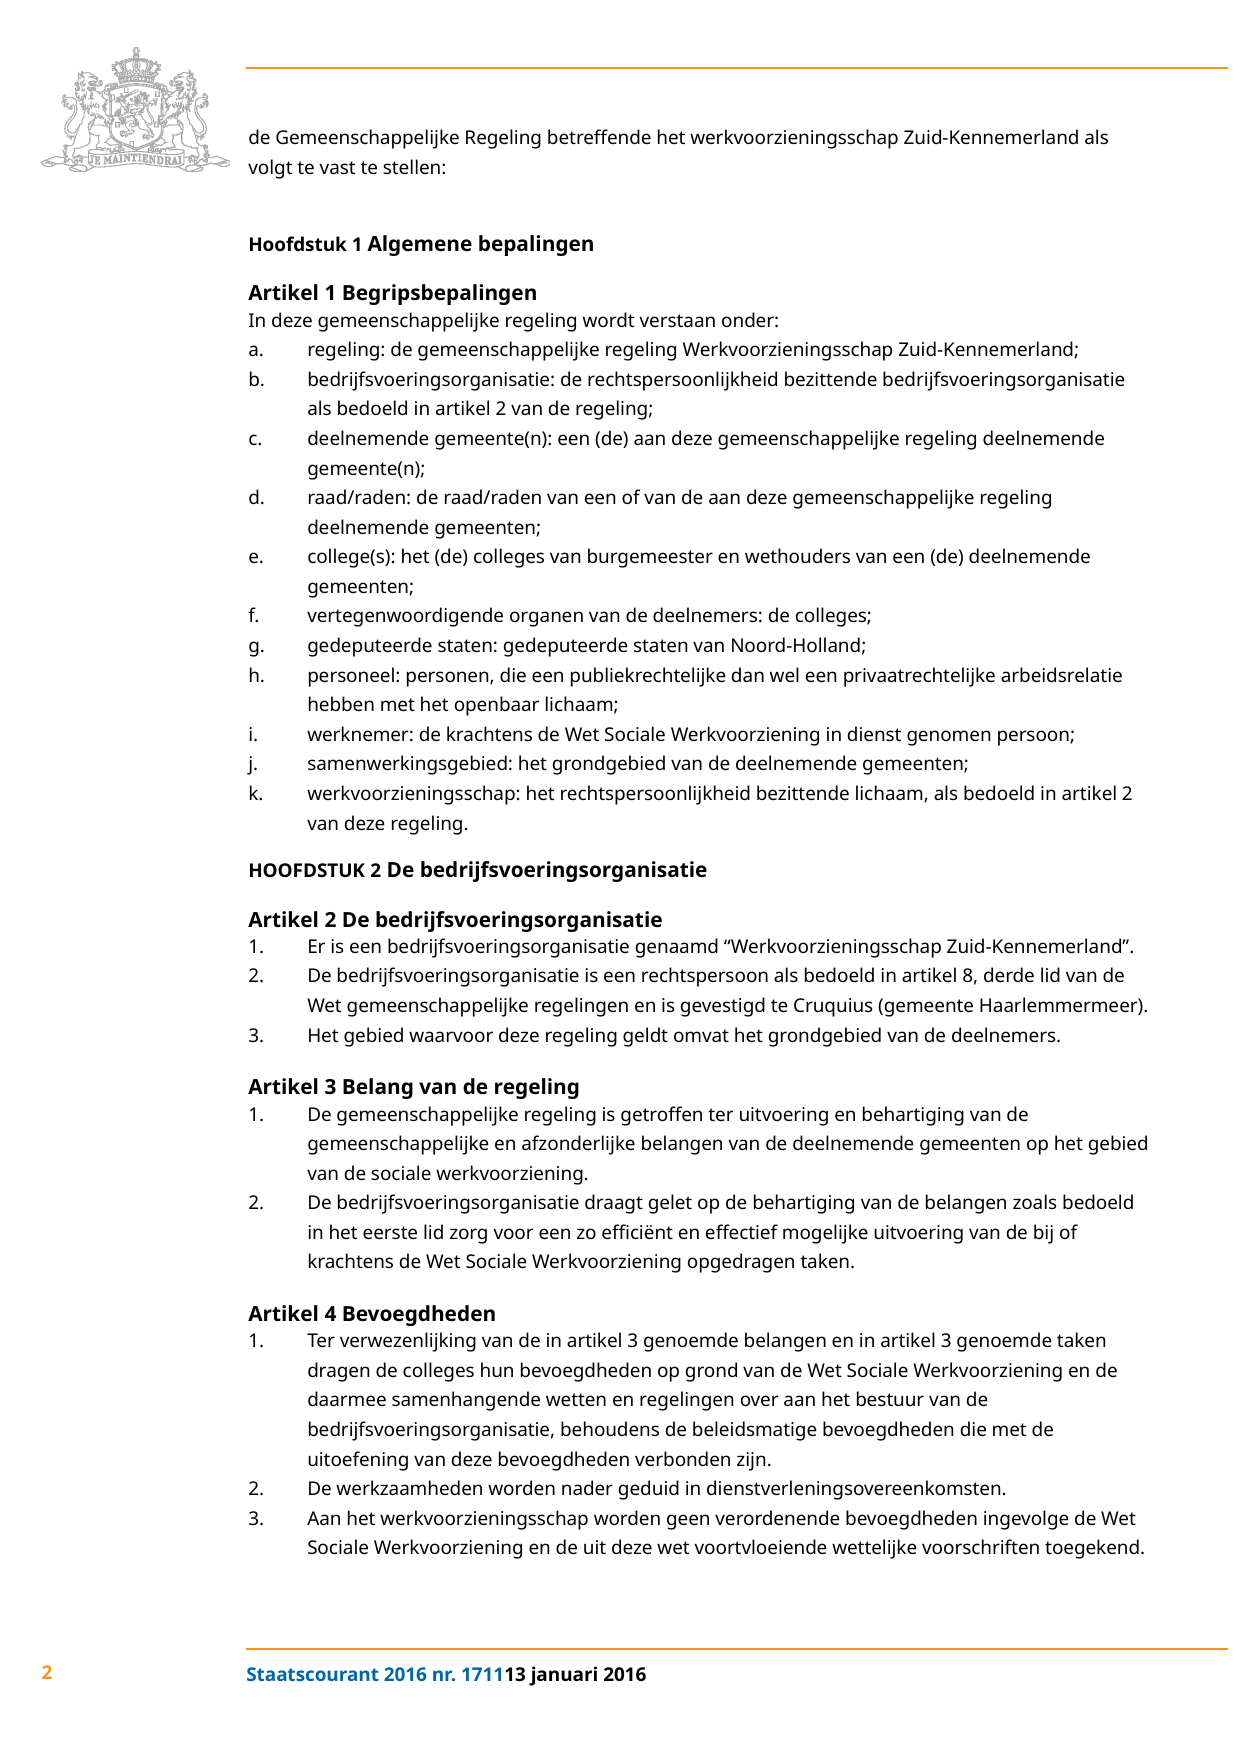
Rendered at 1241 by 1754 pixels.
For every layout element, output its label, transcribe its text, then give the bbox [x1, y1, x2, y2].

list werknemer: de krachtens de Wet Sociale Werkvoorziening in dienst genomen persoon; [248, 721, 1152, 747]
list De werkzaamheden worden nader geduid in dienstverleningsovereenkomsten. [248, 1475, 1152, 1501]
picture [41, 47, 231, 172]
list De gemeenschappelijke regeling is getroffen ter uitvoering en behartiging van de gemeenschappelijke en afzonderlijke belangen van de deelnemende gemeenten op het gebied van de sociale werkvoorziening. [248, 1101, 1152, 1186]
list werkvoorzieningsschap: het rechtspersoonlijkheid bezittende lichaam, als bedoeld in artikel 2 van deze regeling. [248, 780, 1152, 836]
list raad/raden: de raad/raden van een of van de aan deze gemeenschappelijke regeling deelnemende gemeenten; [248, 484, 1152, 540]
list regeling: de gemeenschappelijke regeling Werkvoorzieningsschap Zuid-Kennemerland; [248, 336, 1152, 362]
list Aan het werkvoorzieningsschap worden geen verordenende bevoegdheden ingevolge de Wet Sociale Werkvoorziening en de uit deze wet voortvloeiende wettelijke voorschriften toegekend. [248, 1505, 1152, 1560]
list De bedrijfsvoeringsorganisatie is een rechtspersoon als bedoeld in artikel 8, derde lid van de Wet gemeenschappelijke regelingen en is gevestigd te Cruquius (gemeente Haarlemmermeer). [248, 963, 1152, 1018]
list vertegenwoordigende organen van de deelnemers: de colleges; [248, 603, 1152, 628]
list college(s): het (de) colleges van burgemeester en wethouders van een (de) deelnemende gemeenten; [248, 543, 1152, 599]
list Ter verwezenlijking van de in artikel 3 genoemde belangen en in artikel 3 genoemde taken dragen de colleges hun bevoegdheden op grond van de Wet Sociale Werkvoorziening en de daarmee samenhangende wetten en regelingen over aan het bestuur van de bedrijfsvoeringsorganisatie, behoudens de beleidsmatige bevoegdheden die met de uitoefening van deze bevoegdheden verbonden zijn. [248, 1327, 1152, 1472]
list Het gebied waarvoor deze regeling geldt omvat het grondgebied van de deelnemers. [248, 1022, 1152, 1048]
text Artikel 4 Bevoegdheden [248, 1299, 1152, 1327]
text de Gemeenschappelijke Regeling betreffende het werkvoorzieningsschap Zuid-Kennemerland als volgt te vast te stellen: [248, 124, 1152, 180]
list bedrijfsvoeringsorganisatie: de rechtspersoonlijkheid bezittende bedrijfsvoeringsorganisatie als bedoeld in artikel 2 van de regeling; [248, 366, 1152, 421]
text Artikel 3 Belang van de regeling [248, 1072, 1152, 1101]
text In deze gemeenschappelijke regeling wordt verstaan onder: [248, 307, 1152, 333]
list deelnemende gemeente(n): een (de) aan deze gemeenschappelijke regeling deelnemende gemeente(n); [248, 425, 1152, 481]
list gedeputeerde staten: gedeputeerde staten van Noord-Holland; [248, 632, 1152, 658]
text HOOFDSTUK 2 De bedrijfsvoeringsorganisatie [248, 855, 1152, 884]
list personeel: personen, die een publiekrechtelijke dan wel een privaatrechtelijke arbeidsrelatie hebben met het openbaar lichaam; [248, 662, 1152, 717]
list Er is een bedrijfsvoeringsorganisatie genaamd “Werkvoorzieningsschap Zuid-Kennemerland”. [248, 933, 1152, 959]
list De bedrijfsvoeringsorganisatie draagt gelet op de behartiging van de belangen zoals bedoeld in het eerste lid zorg voor een zo efficiënt en effectief mogelijke uitvoering van de bij of krachtens de Wet Sociale Werkvoorziening opgedragen taken. [248, 1189, 1152, 1274]
text Artikel 2 De bedrijfsvoeringsorganisatie [248, 905, 1152, 933]
text Artikel 1 Begripsbepalingen [248, 278, 1152, 307]
list samenwerkingsgebied: het grondgebied van de deelnemende gemeenten; [248, 751, 1152, 776]
text Hoofdstuk 1 Algemene bepalingen [248, 229, 1152, 258]
